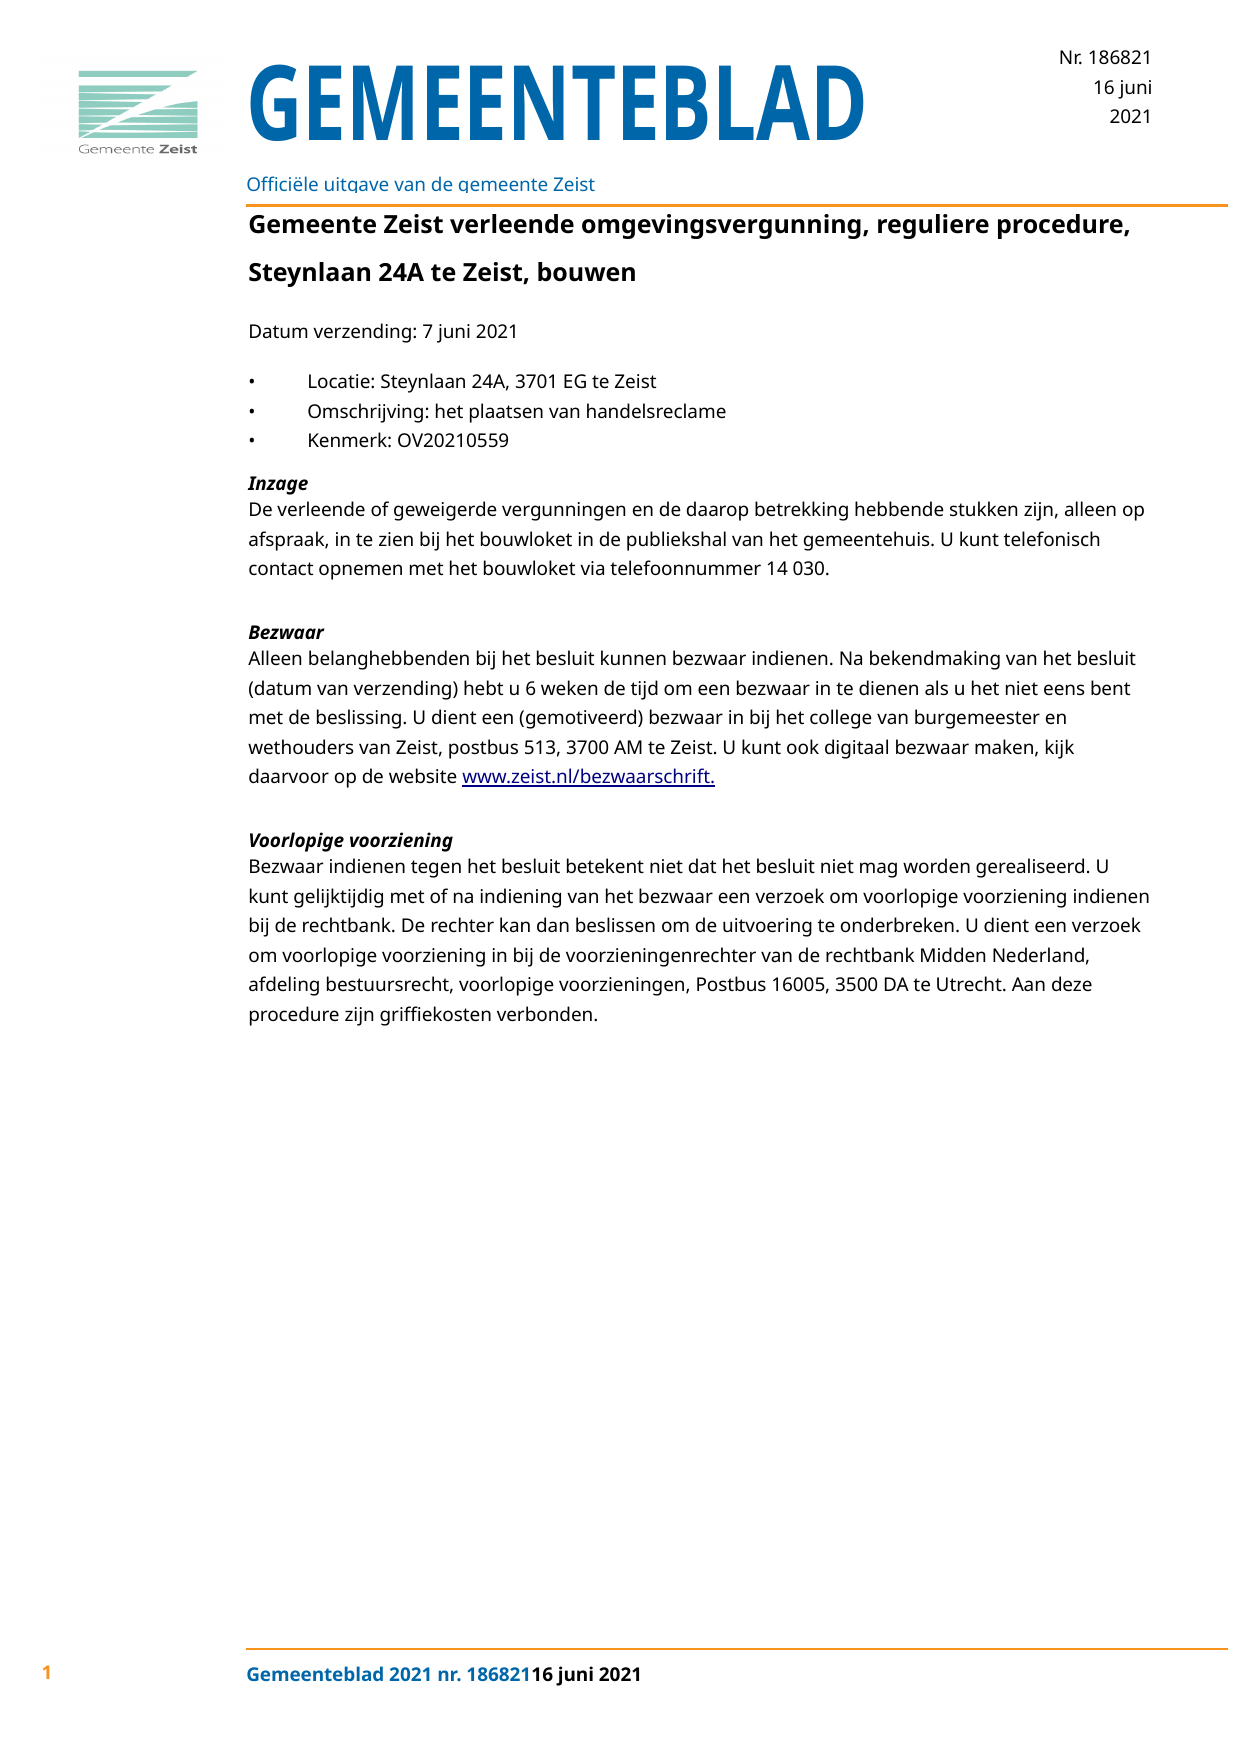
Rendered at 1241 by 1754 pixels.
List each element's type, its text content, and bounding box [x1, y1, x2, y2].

text Inzage [248, 471, 1152, 496]
text Gemeente Zeist verleende omgevingsvergunning, reguliere procedure, Steynlaan 24A te Zeist, bouwen [248, 207, 1152, 288]
text Bezwaar indienen tegen het besluit betekent niet dat het besluit niet mag worden gerealiseerd. U kunt gelijktijdig met of na indiening van het bezwaar een verzoek om voorlopige voorziening indienen bij de rechtbank. De rechter kan dan beslissen om de uitvoering te onderbreken. U dient een verzoek om voorlopige voorziening in bij de voorzieningenrechter van de rechtbank Midden Nederland, afdeling bestuursrecht, voorlopige voorzieningen, Postbus 16005, 3500 DA te Utrecht. Aan deze procedure zijn griffiekosten verbonden. [248, 853, 1152, 1027]
text Alleen belanghebbenden bij het besluit kunnen bezwaar indienen. Na bekendmaking van het besluit (datum van verzending) hebt u 6 weken de tijd om een bezwaar in te dienen als u het niet eens bent met de beslissing. U dient een (gemotiveerd) bezwaar in bij het college van burgemeester en wethouders van Zeist, postbus 513, 3700 AM te Zeist. U kunt ook digitaal bezwaar maken, kijk daarvoor op de website www.zeist.nl/bezwaarschrift. [248, 645, 1152, 789]
list Locatie: Steynlaan 24A, 3701 EG te Zeist [248, 368, 1152, 394]
list Kenmerk: OV20210559 [248, 427, 1152, 453]
text Datum verzending: 7 juni 2021 [248, 318, 1152, 344]
text De verleende of geweigerde vergunningen en de daarop betrekking hebbende stukken zijn, alleen op afspraak, in te zien bij het bouwloket in de publiekshal van het gemeentehuis. U kunt telefonisch contact opnemen met het bouwloket via telefoonnummer 14 030. [248, 496, 1152, 581]
text Voorlopige voorziening [248, 827, 1152, 853]
text Bezwaar [248, 619, 1152, 645]
picture [41, 47, 231, 172]
list Omschrijving: het plaatsen van handelsreclame [248, 398, 1152, 424]
